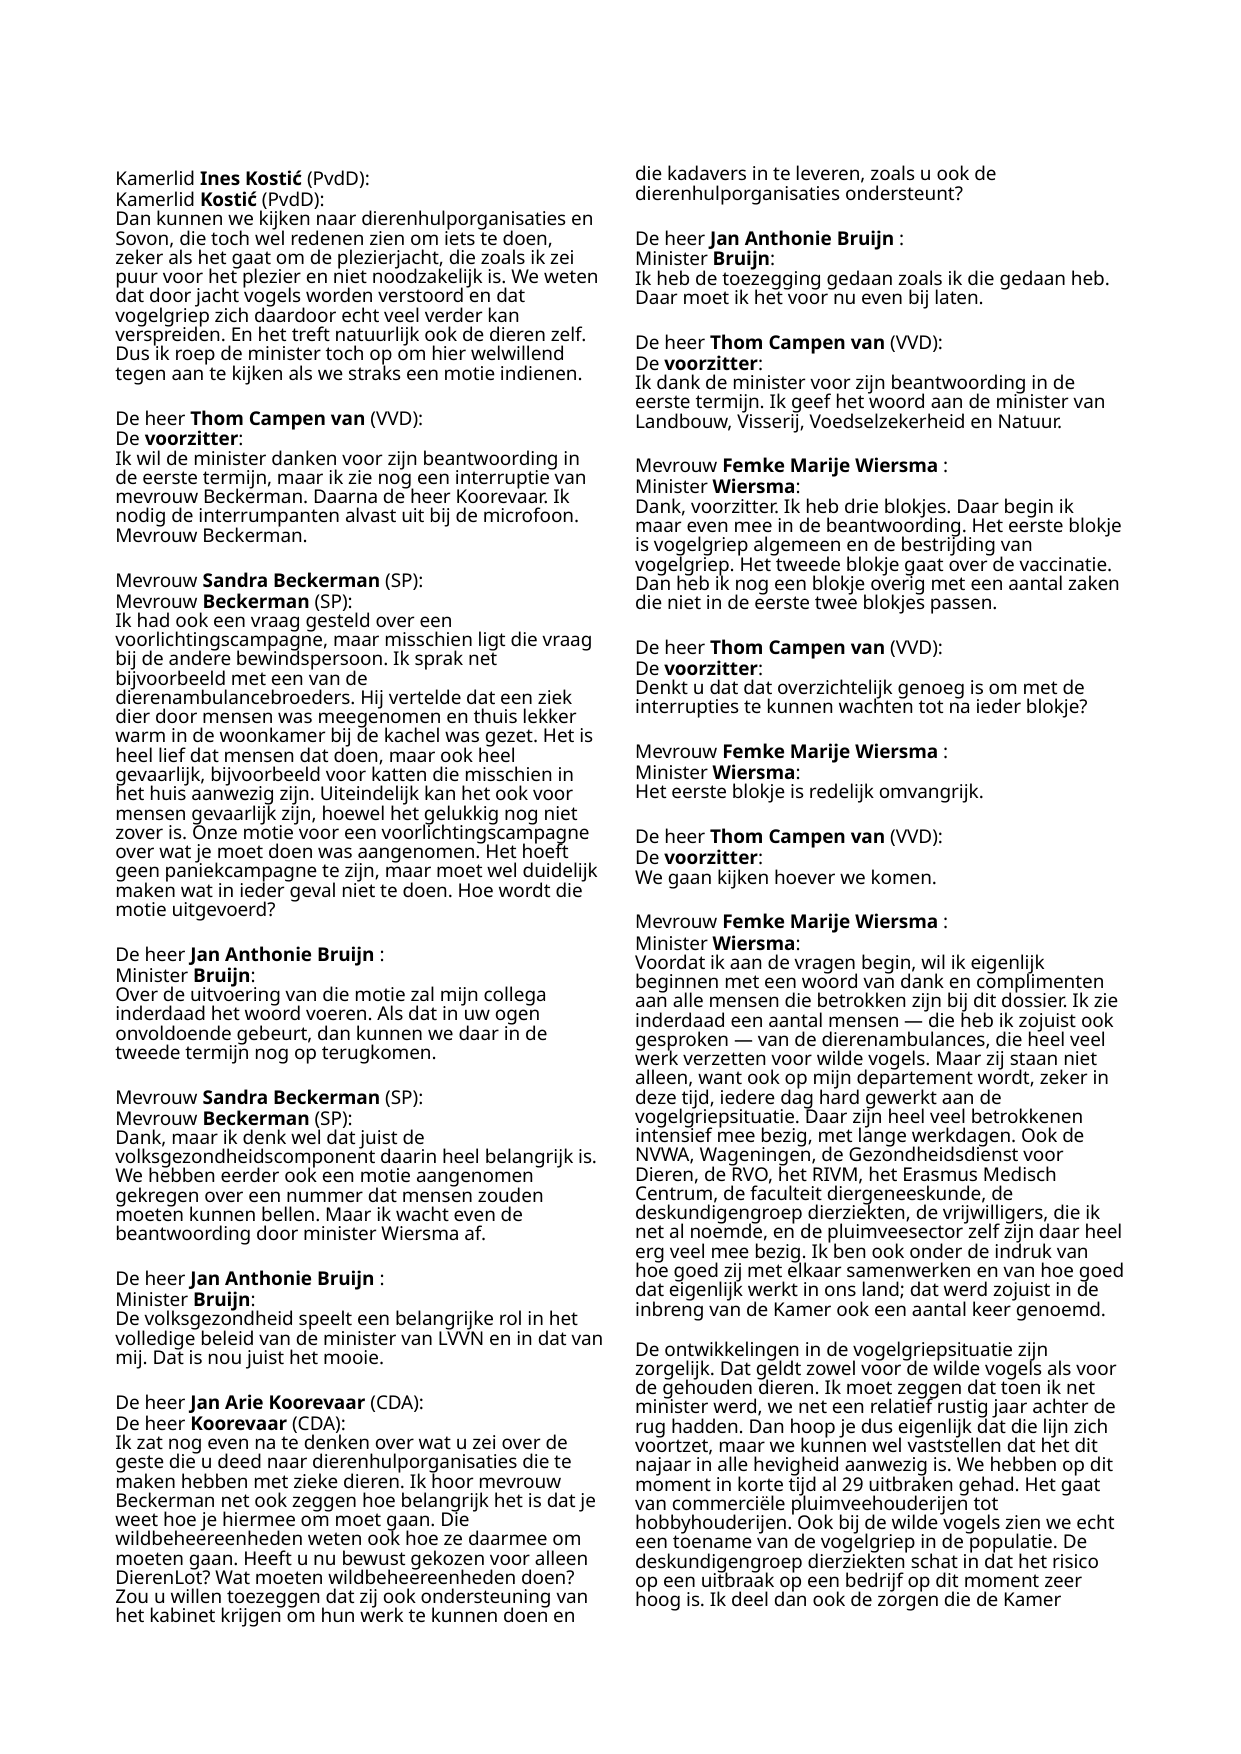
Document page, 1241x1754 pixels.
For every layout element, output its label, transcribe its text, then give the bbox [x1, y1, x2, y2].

text Het eerste blokje is redelijk omvangrijk. [635, 783, 1125, 803]
text Dank, maar ik denk wel dat juist de volksgezondheidscomponent daarin heel belangrijk is. We hebben eerder ook een motie aangenomen gekregen over een nummer dat mensen zouden moeten kunnen bellen. Maar ik wacht even de beantwoording door minister Wiersma af. [115, 1129, 605, 1244]
text Kamerlid Ines Kostić (PvdD): [115, 165, 605, 191]
text De voorzitter: [635, 355, 1125, 374]
text Mevrouw Beckerman (SP): [115, 593, 605, 612]
text Ik zat nog even na te denken over wat u zei over de geste die u deed naar dierenhulporganisaties die te maken hebben met zieke dieren. Ik hoor mevrouw Beckerman net ook zeggen hoe belangrijk het is dat je weet hoe je hiermee om moet gaan. Die wildbeheereenheden weten ook hoe ze daarmee om moeten gaan. Heeft u nu bewust gekozen voor alleen DierenLot? Wat moeten wildbeheereenheden doen? Zou u willen toezeggen dat zij ook ondersteuning van het kabinet krijgen om hun werk te kunnen doen en [115, 1434, 605, 1627]
text Dan kunnen we kijken naar dierenhulporganisaties en Sovon, die toch wel redenen zien om iets te doen, zeker als het gaat om de plezierjacht, die zoals ik zei puur voor het plezier en niet noodzakelijk is. We weten dat door jacht vogels worden verstoord en dat vogelgriep zich daardoor echt veel verder kan verspreiden. En het treft natuurlijk ook de dieren zelf. Dus ik roep de minister toch op om hier welwillend tegen aan te kijken als we straks een motie indienen. [115, 210, 605, 384]
text Minister Wiersma: [635, 478, 1125, 498]
text Mevrouw Beckerman (SP): [115, 1110, 605, 1129]
text Ik heb de toezegging gedaan zoals ik die gedaan heb. Daar moet ik het voor nu even bij laten. [635, 270, 1125, 308]
text De heer Thom Campen van (VVD): [115, 405, 605, 430]
text Mevrouw Femke Marije Wiersma : [635, 453, 1125, 478]
text We gaan kijken hoever we komen. [635, 869, 1125, 888]
text De ontwikkelingen in de vogelgriepsituatie zijn zorgelijk. Dat geldt zowel voor de wilde vogels als voor de gehouden dieren. Ik moet zeggen dat toen ik net minister werd, we net een relatief rustig jaar achter de rug hadden. Dan hoop je dus eigenlijk dat die lijn zich voortzet, maar we kunnen wel vaststellen dat het dit najaar in alle hevigheid aanwezig is. We hebben op dit moment in korte tijd al 29 uitbraken gehad. Het gaat van commerciële pluimveehouderijen tot hobbyhouderijen. Ook bij de wilde vogels zien we echt een toename van de vogelgriep in de populatie. De deskundigengroep dierziekten schat in dat het risico op een uitbraak op een bedrijf op dit moment zeer hoog is. Ik deel dan ook de zorgen die de Kamer [635, 1341, 1125, 1610]
text Dank, voorzitter. Ik heb drie blokjes. Daar begin ik maar even mee in de beantwoording. Het eerste blokje is vogelgriep algemeen en de bestrijding van vogelgriep. Het tweede blokje gaat over de vaccinatie. Dan heb ik nog een blokje overig met een aantal zaken die niet in de eerste twee blokjes passen. [635, 498, 1125, 613]
text De heer Thom Campen van (VVD): [635, 634, 1125, 660]
text Denkt u dat dat overzichtelijk genoeg is om met de interrupties te kunnen wachten tot na ieder blokje? [635, 679, 1125, 718]
text Mevrouw Sandra Beckerman (SP): [115, 1084, 605, 1110]
text De heer Thom Campen van (VVD): [635, 329, 1125, 355]
text Kamerlid Kostić (PvdD): [115, 191, 605, 210]
text De volksgezondheid speelt een belangrijke rol in het volledige beleid van de minister van LVVN en in dat van mij. Dat is nou juist het mooie. [115, 1310, 605, 1368]
text Ik had ook een vraag gesteld over een voorlichtingscampagne, maar misschien ligt die vraag bij de andere bewindspersoon. Ik sprak net bijvoorbeeld met een van de dierenambulancebroeders. Hij vertelde dat een ziek dier door mensen was meegenomen en thuis lekker warm in de woonkamer bij de kachel was gezet. Het is heel lief dat mensen dat doen, maar ook heel gevaarlijk, bijvoorbeeld voor katten die misschien in het huis aanwezig zijn. Uiteindelijk kan het ook voor mensen gevaarlijk zijn, hoewel het gelukkig nog niet zover is. Onze motie voor een voorlichtingscampagne over wat je moet doen was aangenomen. Het hoeft geen paniekcampagne te zijn, maar moet wel duidelijk maken wat in ieder geval niet te doen. Hoe wordt die motie uitgevoerd? [115, 612, 605, 920]
text De heer Jan Arie Koorevaar (CDA): [115, 1389, 605, 1415]
text Mevrouw Femke Marije Wiersma : [635, 909, 1125, 934]
text Minister Bruijn: [115, 967, 605, 986]
text De voorzitter: [635, 849, 1125, 869]
text De voorzitter: [635, 660, 1125, 679]
text De heer Koorevaar (CDA): [115, 1415, 605, 1434]
text die kadavers in te leveren, zoals u ook de dierenhulporganisaties ondersteunt? [635, 165, 1125, 204]
text Ik wil de minister danken voor zijn beantwoording in de eerste termijn, maar ik zie nog een interruptie van mevrouw Beckerman. Daarna de heer Koorevaar. Ik nodig de interrumpanten alvast uit bij de microfoon. Mevrouw Beckerman. [115, 450, 605, 546]
text De heer Jan Anthonie Bruijn : [115, 941, 605, 967]
text Minister Bruijn: [635, 250, 1125, 270]
text De heer Jan Anthonie Bruijn : [115, 1265, 605, 1291]
text Mevrouw Sandra Beckerman (SP): [115, 567, 605, 593]
text De heer Thom Campen van (VVD): [635, 824, 1125, 849]
text Voordat ik aan de vragen begin, wil ik eigenlijk beginnen met een woord van dank en complimenten aan alle mensen die betrokken zijn bij dit dossier. Ik zie inderdaad een aantal mensen — die heb ik zojuist ook gesproken — van de dierenambulances, die heel veel werk verzetten voor wilde vogels. Maar zij staan niet alleen, want ook op mijn departement wordt, zeker in deze tijd, iedere dag hard gewerkt aan de vogelgriepsituatie. Daar zijn heel veel betrokkenen intensief mee bezig, met lange werkdagen. Ook de NVWA, Wageningen, de Gezondheidsdienst voor Dieren, de RVO, het RIVM, het Erasmus Medisch Centrum, de faculteit diergeneeskunde, de deskundigengroep dierziekten, de vrijwilligers, die ik net al noemde, en de pluimveesector zelf zijn daar heel erg veel mee bezig. Ik ben ook onder de indruk van hoe goed zij met elkaar samenwerken en van hoe goed dat eigenlijk werkt in ons land; dat werd zojuist in de inbreng van de Kamer ook een aantal keer genoemd. [635, 954, 1125, 1320]
text Ik dank de minister voor zijn beantwoording in de eerste termijn. Ik geef het woord aan de minister van Landbouw, Visserij, Voedselzekerheid en Natuur. [635, 374, 1125, 432]
text De heer Jan Anthonie Bruijn : [635, 225, 1125, 250]
text Minister Wiersma: [635, 764, 1125, 783]
text Over de uitvoering van die motie zal mijn collega inderdaad het woord voeren. Als dat in uw ogen onvoldoende gebeurt, dan kunnen we daar in de tweede termijn nog op terugkomen. [115, 986, 605, 1063]
text De voorzitter: [115, 430, 605, 450]
text Minister Wiersma: [635, 934, 1125, 954]
text Minister Bruijn: [115, 1291, 605, 1310]
text Mevrouw Femke Marije Wiersma : [635, 738, 1125, 764]
